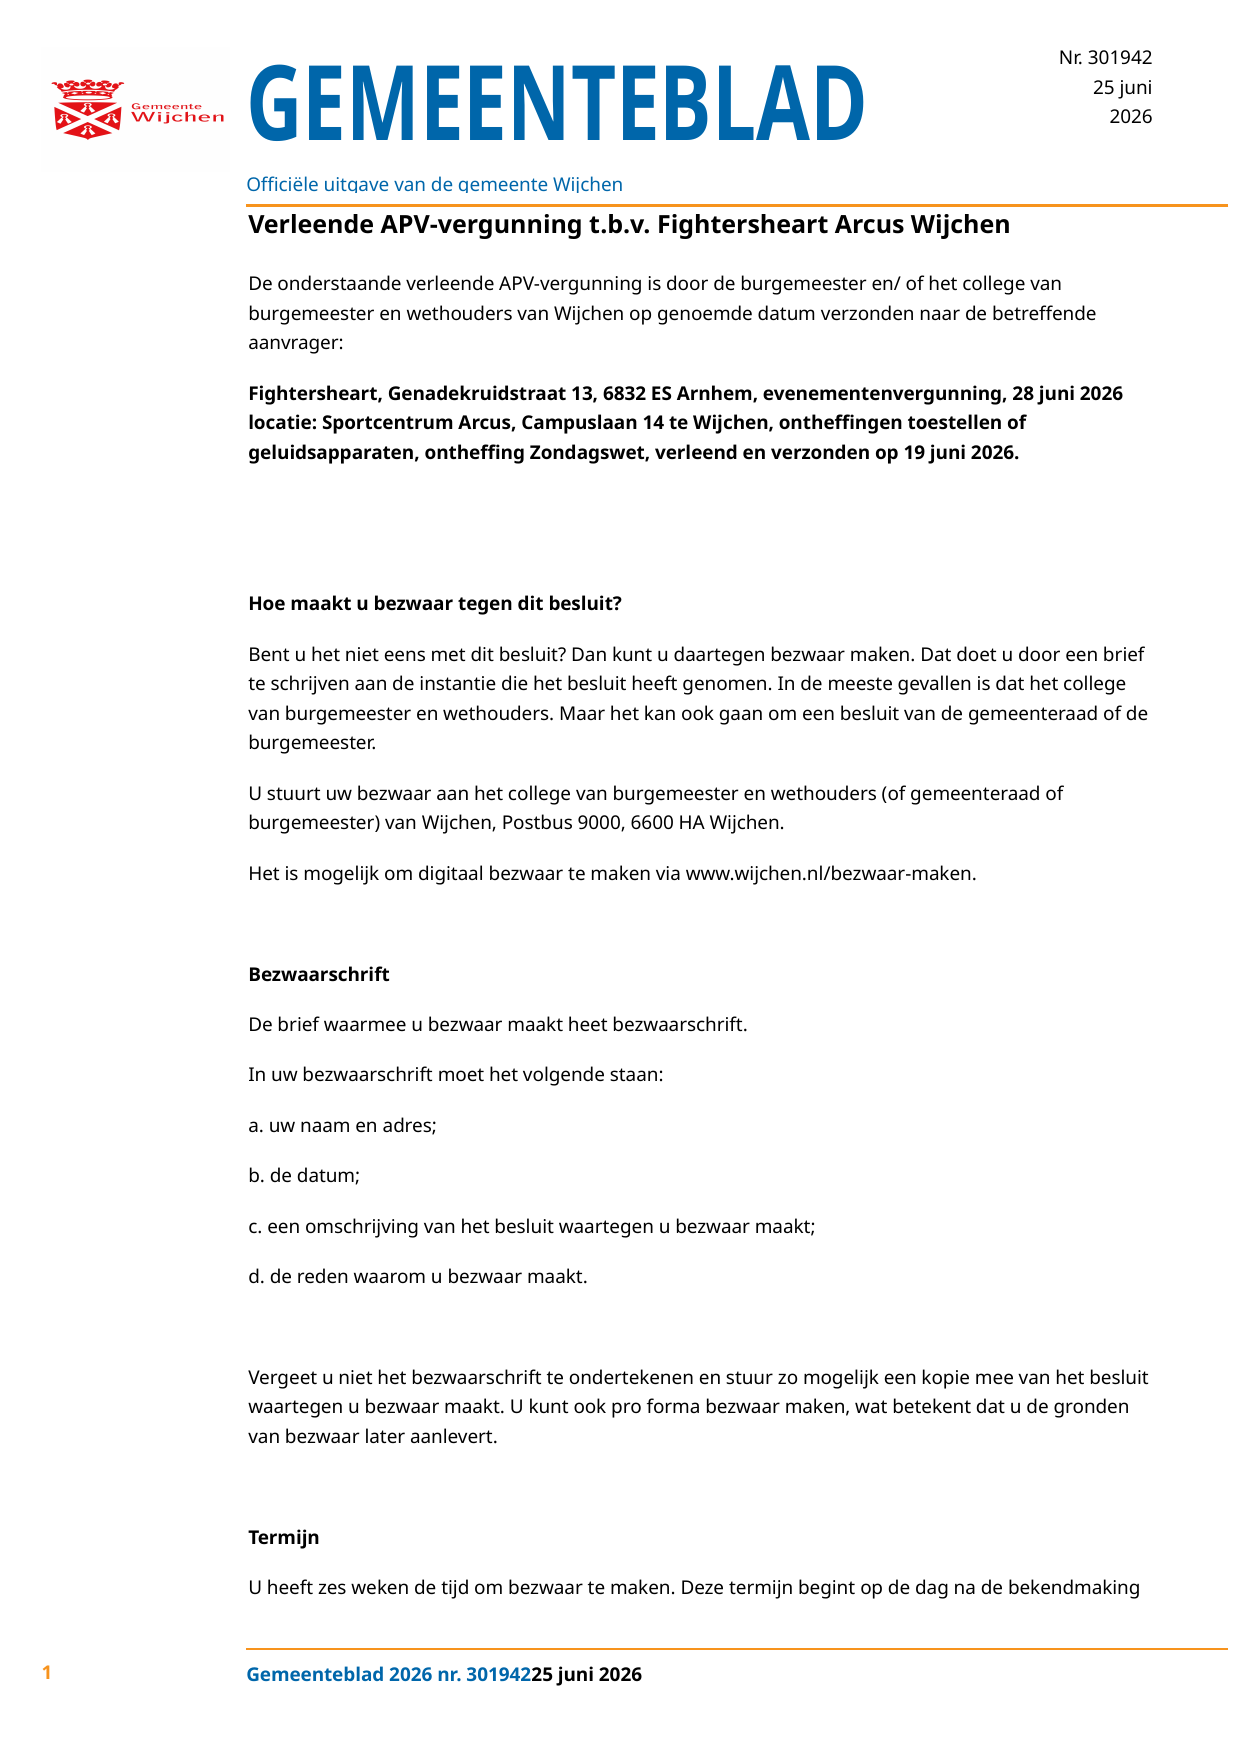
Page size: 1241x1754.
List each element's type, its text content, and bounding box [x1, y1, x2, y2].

text U heeft zes weken de tijd om bezwaar te maken. Deze termijn begint op de dag na de bekendmaking [248, 1574, 1152, 1600]
text Het is mogelijk om digitaal bezwaar te maken via www.wijchen.nl/bezwaar-maken. [248, 860, 1152, 886]
text d. de reden waarom u bezwaar maakt. [248, 1263, 1152, 1289]
text Vergeet u niet het bezwaarschrift te ondertekenen en stuur zo mogelijk een kopie mee van het besluit waartegen u bezwaar maakt. U kunt ook pro forma bezwaar maken, wat betekent dat u de gronden van bezwaar later aanlevert. [248, 1364, 1152, 1449]
text U stuurt uw bezwaar aan het college van burgemeester en wethouders (of gemeenteraad of burgemeester) van Wijchen, Postbus 9000, 6600 HA Wijchen. [248, 780, 1152, 835]
text a. uw naam en adres; [248, 1112, 1152, 1138]
picture [41, 47, 231, 172]
text Hoe maakt u bezwaar tegen dit besluit? [248, 590, 1152, 616]
text Fightersheart, Genadekruidstraat 13, 6832 ES Arnhem, evenementenvergunning, 28 juni 2026 locatie: Sportcentrum Arcus, Campuslaan 14 te Wijchen, ontheffingen toestellen of geluidsapparaten, ontheffing Zondagswet, verleend en verzonden op 19 juni 2026. [248, 380, 1152, 465]
text c. een omschrijving van het besluit waartegen u bezwaar maakt; [248, 1213, 1152, 1238]
text Bent u het niet eens met dit besluit? Dan kunt u daartegen bezwaar maken. Dat doet u door een brief te schrijven aan de instantie die het besluit heeft genomen. In de meeste gevallen is dat het college van burgemeester en wethouders. Maar het kan ook gaan om een besluit van de gemeenteraad of de burgemeester. [248, 641, 1152, 755]
text In uw bezwaarschrift moet het volgende staan: [248, 1062, 1152, 1087]
text Bezwaarschrift [248, 961, 1152, 986]
text De brief waarmee u bezwaar maakt heet bezwaarschrift. [248, 1011, 1152, 1037]
text b. de datum; [248, 1162, 1152, 1188]
text De onderstaande verleende APV-vergunning is door de burgemeester en/ of het college van burgemeester en wethouders van Wijchen op genoemde datum verzonden naar de betreffende aanvrager: [248, 270, 1152, 355]
text Termijn [248, 1524, 1152, 1550]
text Verleende APV-vergunning t.b.v. Fightersheart Arcus Wijchen [248, 207, 1152, 241]
